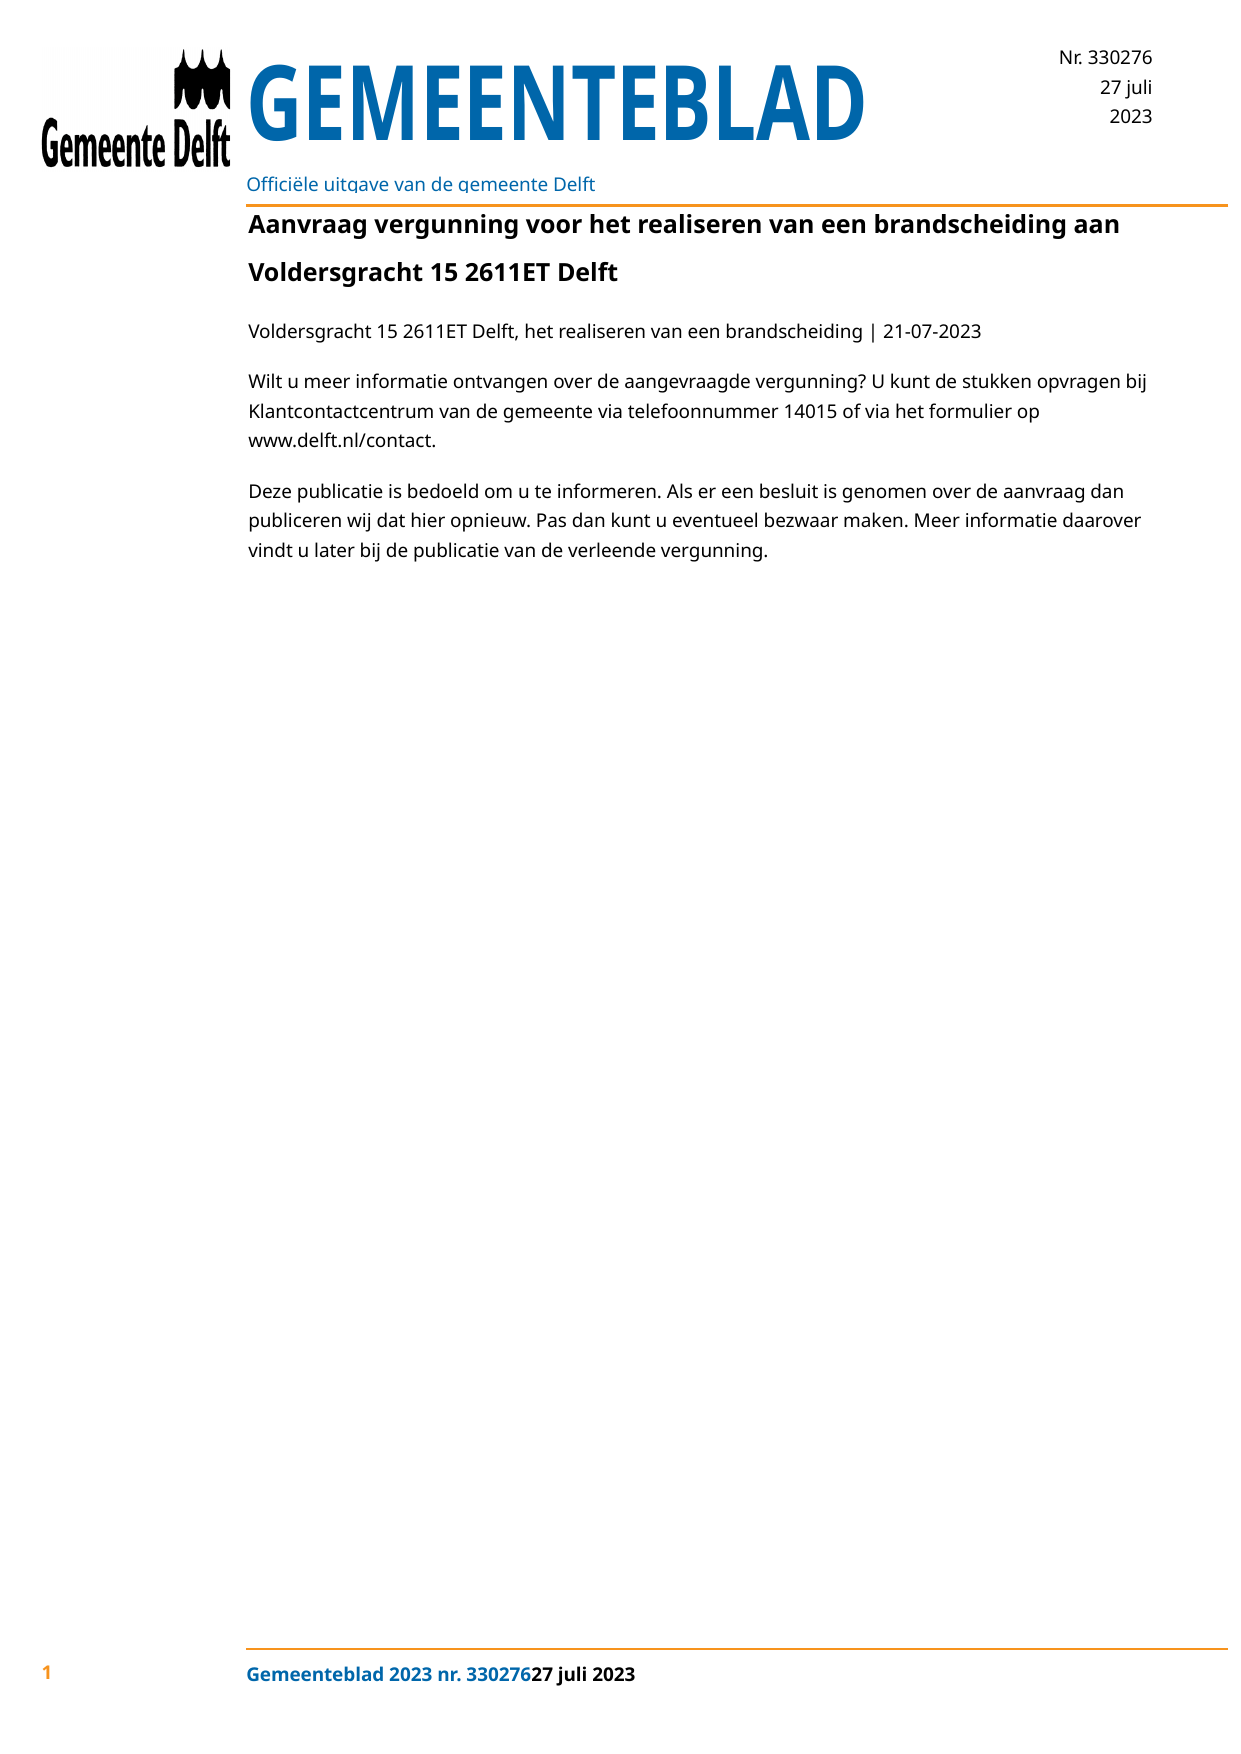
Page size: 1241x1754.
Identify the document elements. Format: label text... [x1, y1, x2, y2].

text Voldersgracht 15 2611ET Delft, het realiseren van een brandscheiding | 21-07-2023 [248, 318, 1152, 344]
picture [41, 47, 231, 172]
text Aanvraag vergunning voor het realiseren van een brandscheiding aan Voldersgracht 15 2611ET Delft [248, 207, 1152, 288]
text Deze publicatie is bedoeld om u te informeren. Als er een besluit is genomen over de aanvraag dan publiceren wij dat hier opnieuw. Pas dan kunt u eventueel bezwaar maken. Meer informatie daarover vindt u later bij de publicatie van de verleende vergunning. [248, 478, 1152, 563]
text Wilt u meer informatie ontvangen over de aangevraagde vergunning? U kunt de stukken opvragen bij Klantcontactcentrum van de gemeente via telefoonnummer 14015 of via het formulier op www.delft.nl/contact. [248, 368, 1152, 453]
